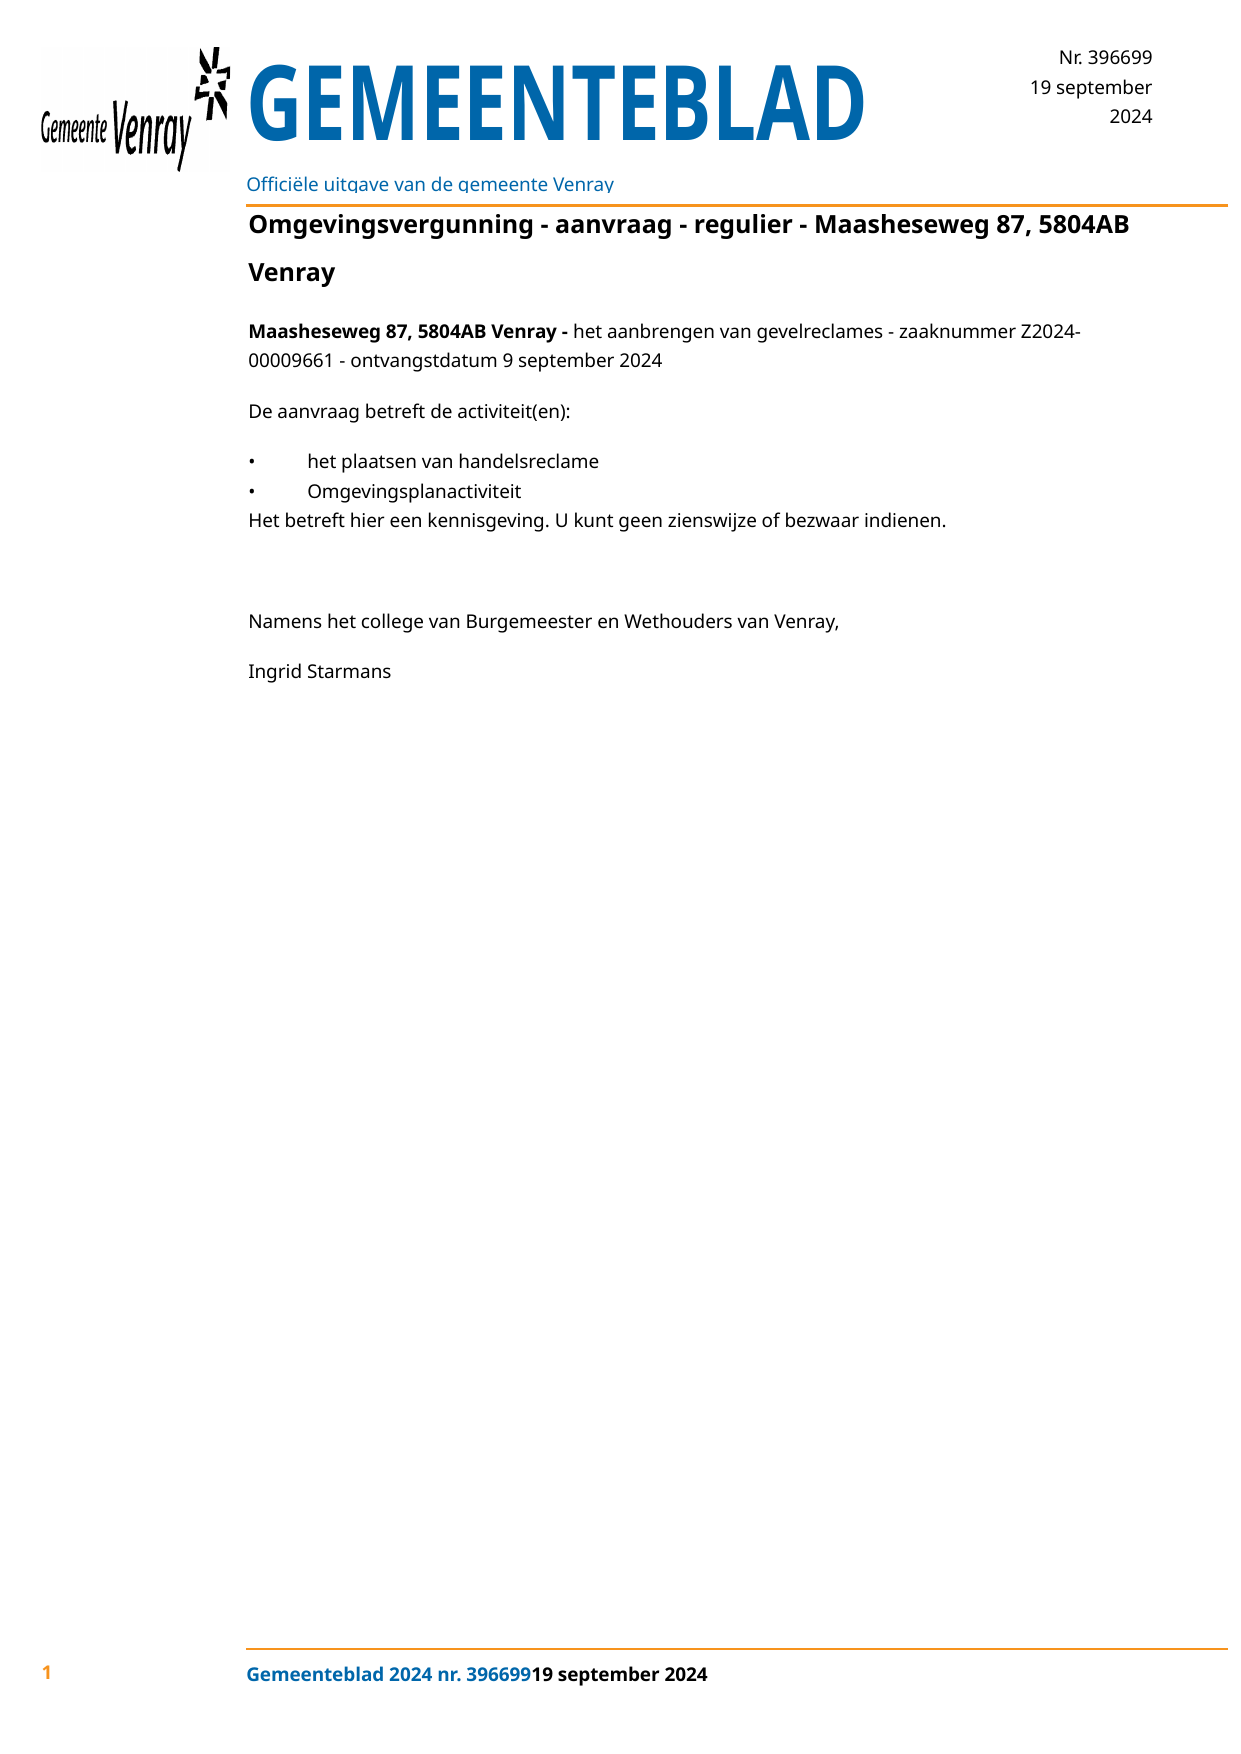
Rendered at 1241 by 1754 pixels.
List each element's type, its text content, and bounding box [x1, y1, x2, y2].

picture [41, 47, 231, 172]
text Het betreft hier een kennisgeving. U kunt geen zienswijze of bezwaar indienen. [248, 507, 1152, 533]
text Namens het college van Burgemeester en Wethouders van Venray, [248, 608, 1152, 634]
text Ingrid Starmans [248, 659, 1152, 684]
list het plaatsen van handelsreclame [248, 448, 1152, 474]
text Omgevingsvergunning - aanvraag - regulier - Maasheseweg 87, 5804AB Venray [248, 207, 1152, 288]
list Omgevingsplanactiviteit [248, 478, 1152, 504]
text Maasheseweg 87, 5804AB Venray - het aanbrengen van gevelreclames - zaaknummer Z2024-00009661 - ontvangstdatum 9 september 2024 [248, 318, 1152, 373]
text De aanvraag betreft de activiteit(en): [248, 398, 1152, 424]
